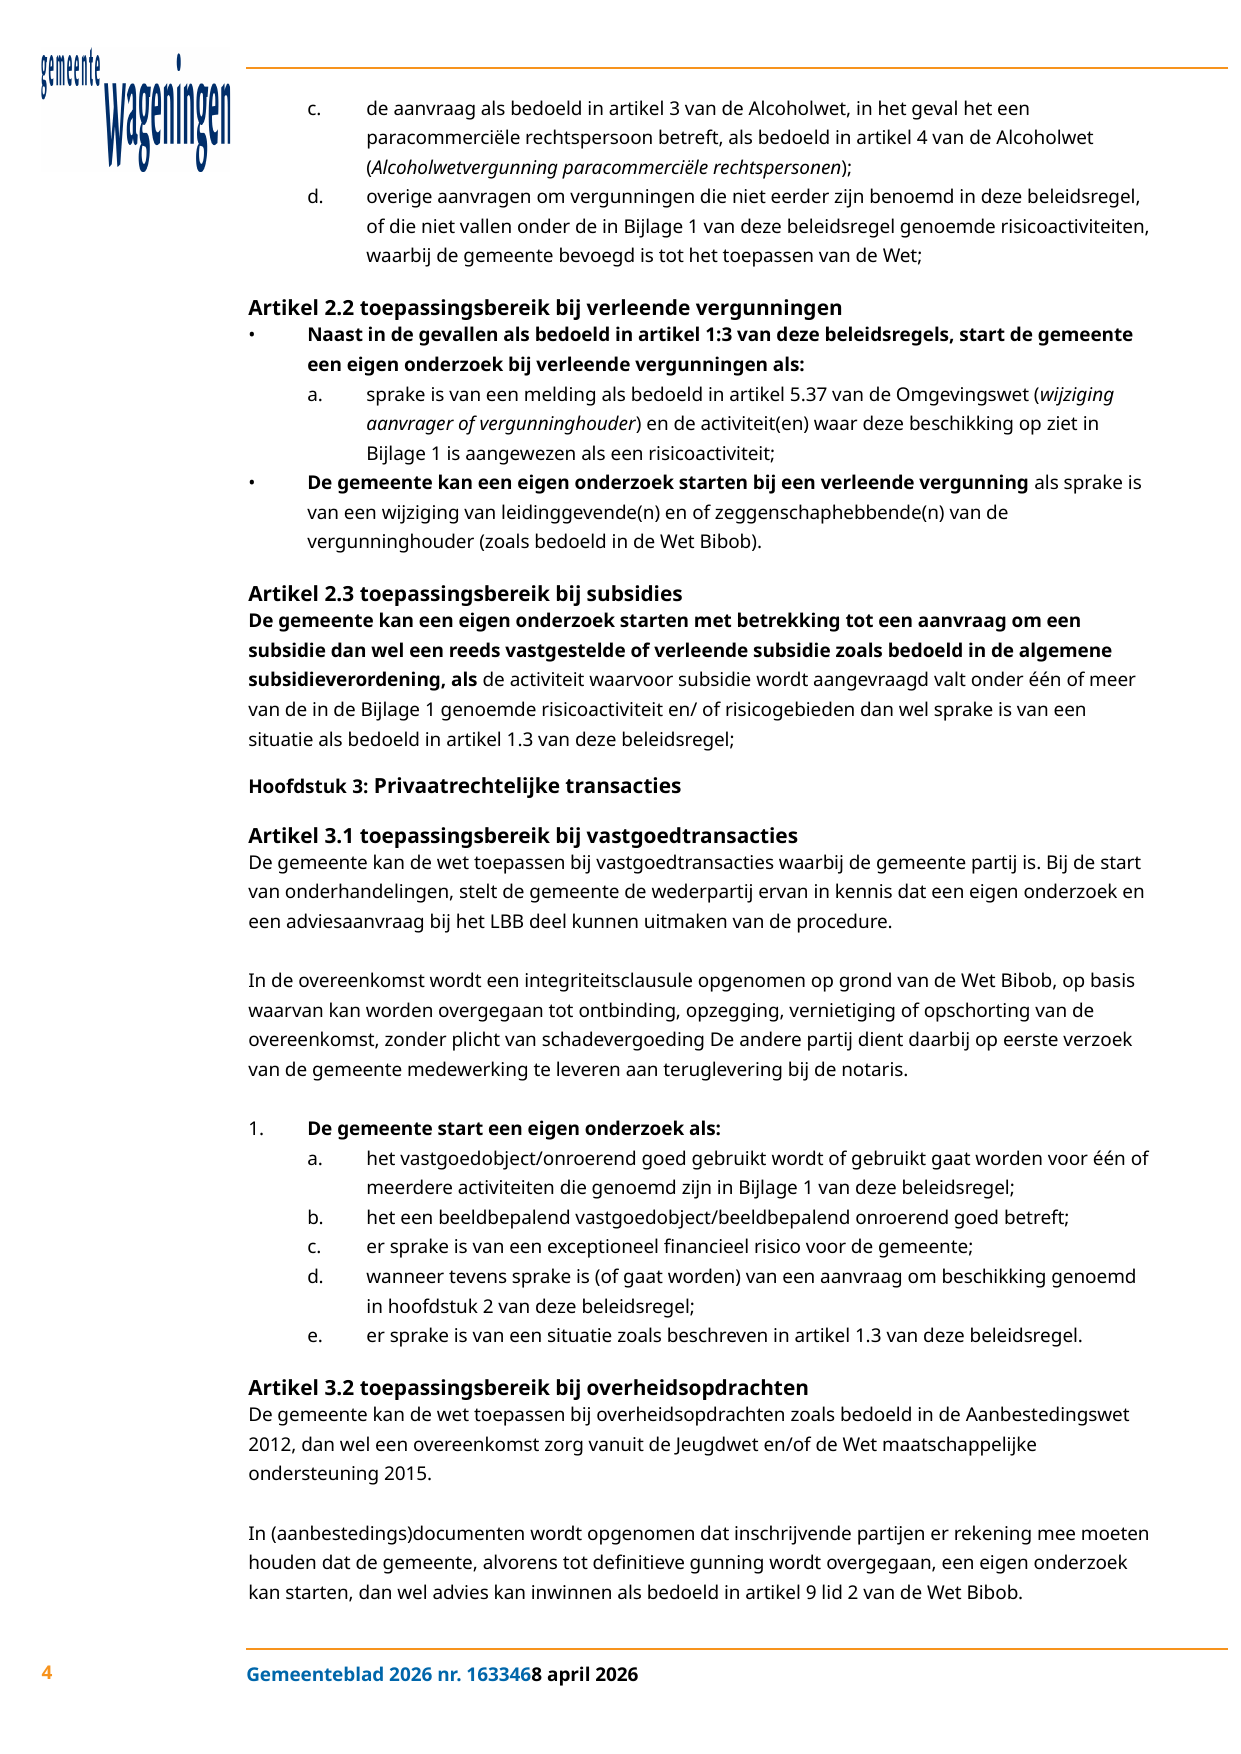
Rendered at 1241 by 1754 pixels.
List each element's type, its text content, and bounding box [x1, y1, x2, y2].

list overige aanvragen om vergunningen die niet eerder zijn benoemd in deze beleidsregel, of die niet vallen onder de in Bijlage 1 van deze beleidsregel genoemde risicoactiviteiten, waarbij de gemeente bevoegd is tot het toepassen van de Wet; [307, 183, 1152, 268]
list wanneer tevens sprake is (of gaat worden) van een aanvraag om beschikking genoemd in hoofdstuk 2 van deze beleidsregel; [307, 1263, 1152, 1319]
text Artikel 2.2 toepassingsbereik bij verleende vergunningen [248, 293, 1152, 322]
text De gemeente kan de wet toepassen bij overheidsopdrachten zoals bedoeld in de Aanbestedingswet 2012, dan wel een overeenkomst zorg vanuit de Jeugdwet en/of de Wet maatschappelijke ondersteuning 2015. [248, 1401, 1152, 1486]
list Naast in de gevallen als bedoeld in artikel 1:3 van deze beleidsregels, start de gemeente een eigen onderzoek bij verleende vergunningen als: [248, 322, 1152, 377]
text In (aanbestedings)documenten wordt opgenomen dat inschrijvende partijen er rekening mee moeten houden dat de gemeente, alvorens tot definitieve gunning wordt overgegaan, een eigen onderzoek kan starten, dan wel advies kan inwinnen als bedoeld in artikel 9 lid 2 van de Wet Bibob. [248, 1520, 1152, 1604]
text Artikel 3.1 toepassingsbereik bij vastgoedtransacties [248, 821, 1152, 849]
picture [41, 47, 231, 172]
list sprake is van een melding als bedoeld in artikel 5.37 van de Omgevingswet (wijziging aanvrager of vergunninghouder) en de activiteit(en) waar deze beschikking op ziet in Bijlage 1 is aangewezen als een risicoactiviteit; [307, 381, 1152, 466]
list De gemeente kan een eigen onderzoek starten bij een verleende vergunning als sprake is van een wijziging van leidinggevende(n) en of zeggenschaphebbende(n) van de vergunninghouder (zoals bedoeld in de Wet Bibob). [248, 469, 1152, 554]
list er sprake is van een situatie zoals beschreven in artikel 1.3 van deze beleidsregel. [307, 1322, 1152, 1348]
text De gemeente kan een eigen onderzoek starten met betrekking tot een aanvraag om een subsidie dan wel een reeds vastgestelde of verleende subsidie zoals bedoeld in de algemene subsidieverordening, als de activiteit waarvoor subsidie wordt aangevraagd valt onder één of meer van de in de Bijlage 1 genoemde risicoactiviteit en/ of risicogebieden dan wel sprake is van een situatie als bedoeld in artikel 1.3 van deze beleidsregel; [248, 607, 1152, 752]
list er sprake is van een exceptioneel financieel risico voor de gemeente; [307, 1234, 1152, 1259]
text Artikel 3.2 toepassingsbereik bij overheidsopdrachten [248, 1373, 1152, 1401]
list De gemeente start een eigen onderzoek als: [248, 1115, 1152, 1141]
list het een beeldbepalend vastgoedobject/beeldbepalend onroerend goed betreft; [307, 1204, 1152, 1230]
list het vastgoedobject/onroerend goed gebruikt wordt of gebruikt gaat worden voor één of meerdere activiteiten die genoemd zijn in Bijlage 1 van deze beleidsregel; [307, 1145, 1152, 1200]
text Hoofdstuk 3: Privaatrechtelijke transacties [248, 771, 1152, 800]
text De gemeente kan de wet toepassen bij vastgoedtransacties waarbij de gemeente partij is. Bij de start van onderhandelingen, stelt de gemeente de wederpartij ervan in kennis dat een eigen onderzoek en een adviesaanvraag bij het LBB deel kunnen uitmaken van de procedure. [248, 849, 1152, 934]
text Artikel 2.3 toepassingsbereik bij subsidies [248, 579, 1152, 607]
list de aanvraag als bedoeld in artikel 3 van de Alcoholwet, in het geval het een paracommerciële rechtspersoon betreft, als bedoeld in artikel 4 van de Alcoholwet (Alcoholwetvergunning paracommerciële rechtspersonen); [307, 95, 1152, 180]
text In de overeenkomst wordt een integriteitsclausule opgenomen op grond van de Wet Bibob, op basis waarvan kan worden overgegaan tot ontbinding, opzegging, vernietiging of opschorting van de overeenkomst, zonder plicht van schadevergoeding De andere partij dient daarbij op eerste verzoek van de gemeente medewerking te leveren aan teruglevering bij de notaris. [248, 967, 1152, 1082]
